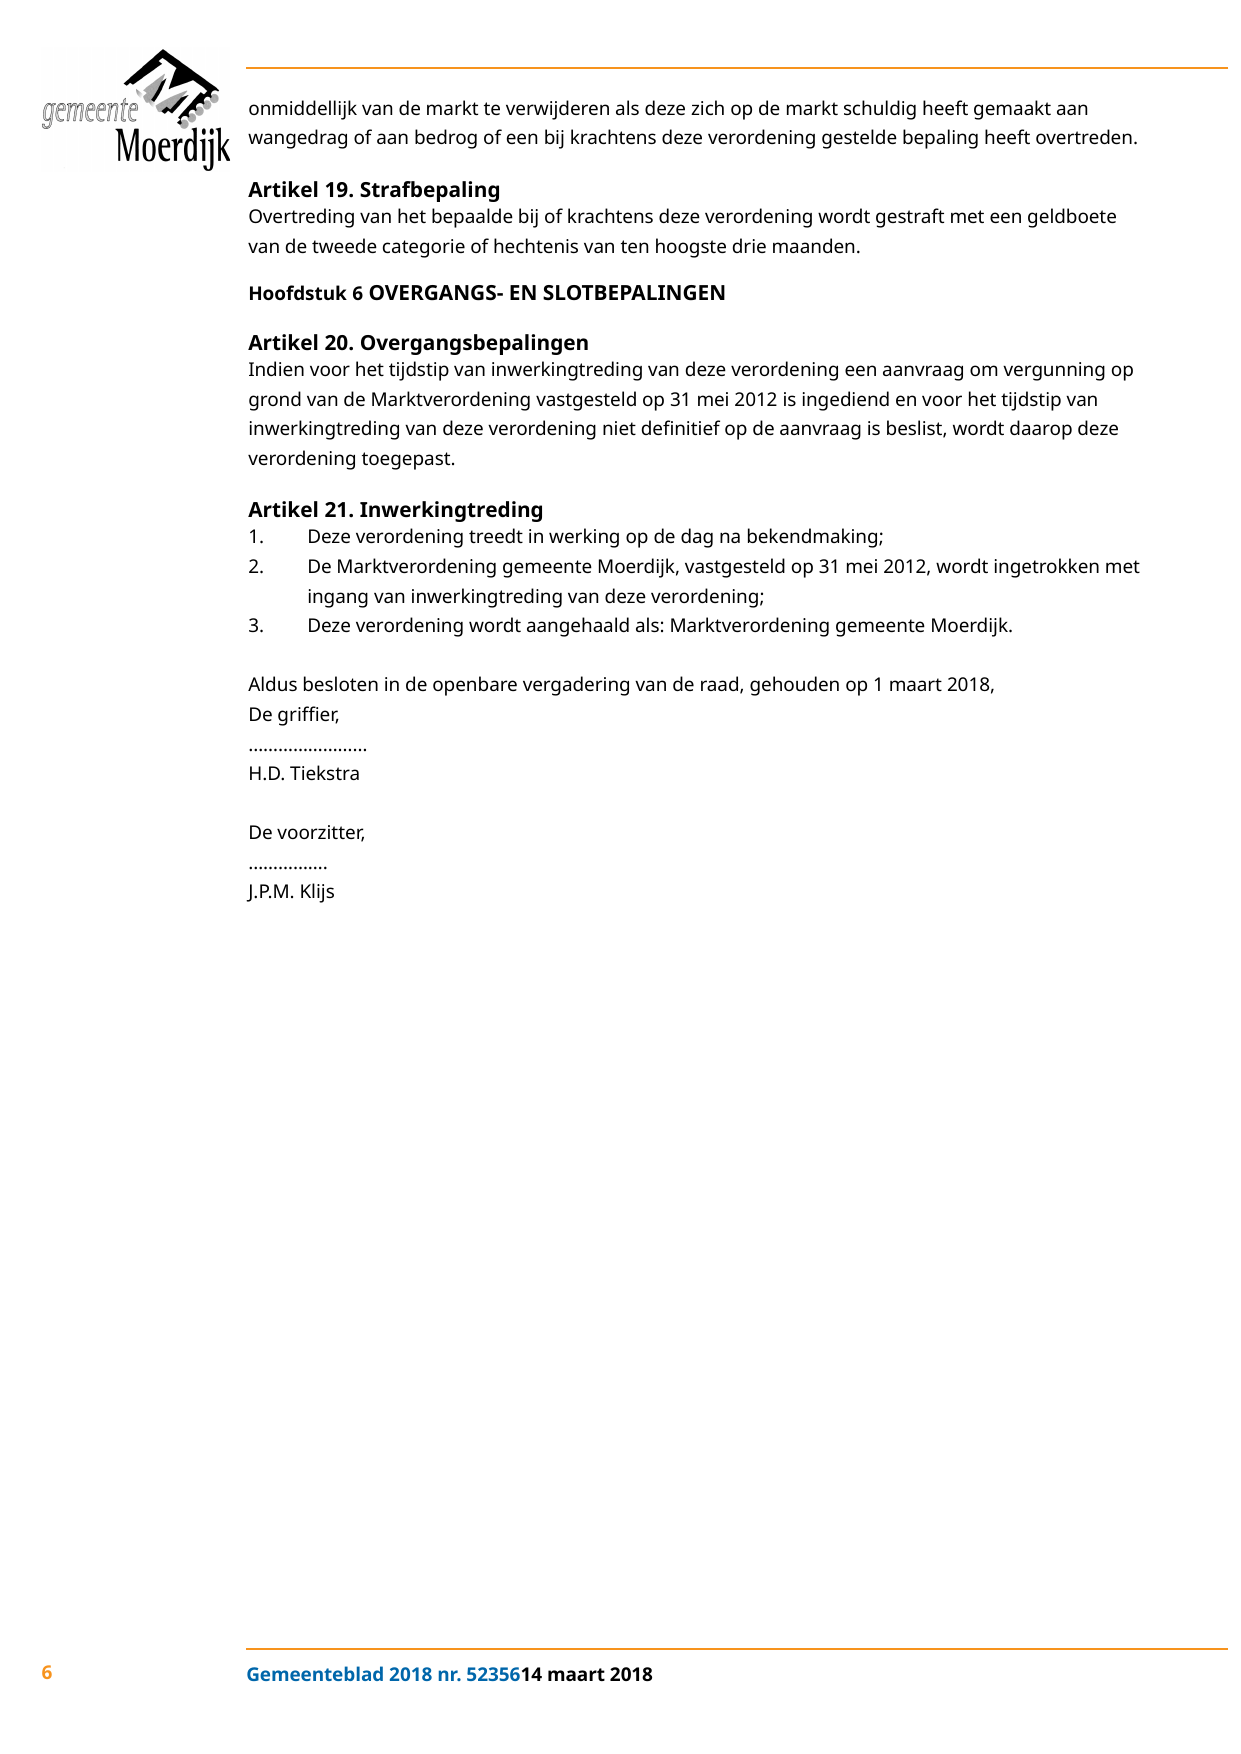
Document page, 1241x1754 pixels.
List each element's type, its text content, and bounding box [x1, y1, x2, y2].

text De voorzitter, [248, 819, 1152, 845]
text …………………… [248, 731, 1152, 757]
picture [41, 47, 231, 172]
text ……………. [248, 849, 1152, 875]
text J.P.M. Klijs [248, 879, 1152, 904]
text onmiddellijk van de markt te verwijderen als deze zich op de markt schuldig heeft gemaakt aan wangedrag of aan bedrog of een bij krachtens deze verordening gestelde bepaling heeft overtreden. [248, 95, 1152, 150]
text Artikel 20. Overgangsbepalingen [248, 328, 1152, 356]
text H.D. Tiekstra [248, 760, 1152, 786]
list De Marktverordening gemeente Moerdijk, vastgesteld op 31 mei 2012, wordt ingetrokken met ingang van inwerkingtreding van deze verordening; [248, 553, 1152, 609]
text Indien voor het tijdstip van inwerkingtreding van deze verordening een aanvraag om vergunning op grond van de Marktverordening vastgesteld op 31 mei 2012 is ingediend en voor het tijdstip van inwerkingtreding van deze verordening niet definitief op de aanvraag is beslist, wordt daarop deze verordening toegepast. [248, 356, 1152, 471]
text Hoofdstuk 6 OVERGANGS- EN SLOTBEPALINGEN [248, 278, 1152, 307]
text Artikel 21. Inwerkingtreding [248, 495, 1152, 524]
list Deze verordening treedt in werking op de dag na bekendmaking; [248, 524, 1152, 549]
text Artikel 19. Strafbepaling [248, 175, 1152, 203]
text Overtreding van het bepaalde bij of krachtens deze verordening wordt gestraft met een geldboete van de tweede categorie of hechtenis van ten hoogste drie maanden. [248, 203, 1152, 258]
text Aldus besloten in de openbare vergadering van de raad, gehouden op 1 maart 2018, [248, 672, 1152, 697]
list Deze verordening wordt aangehaald als: Marktverordening gemeente Moerdijk. [248, 612, 1152, 638]
text De griffier, [248, 701, 1152, 727]
